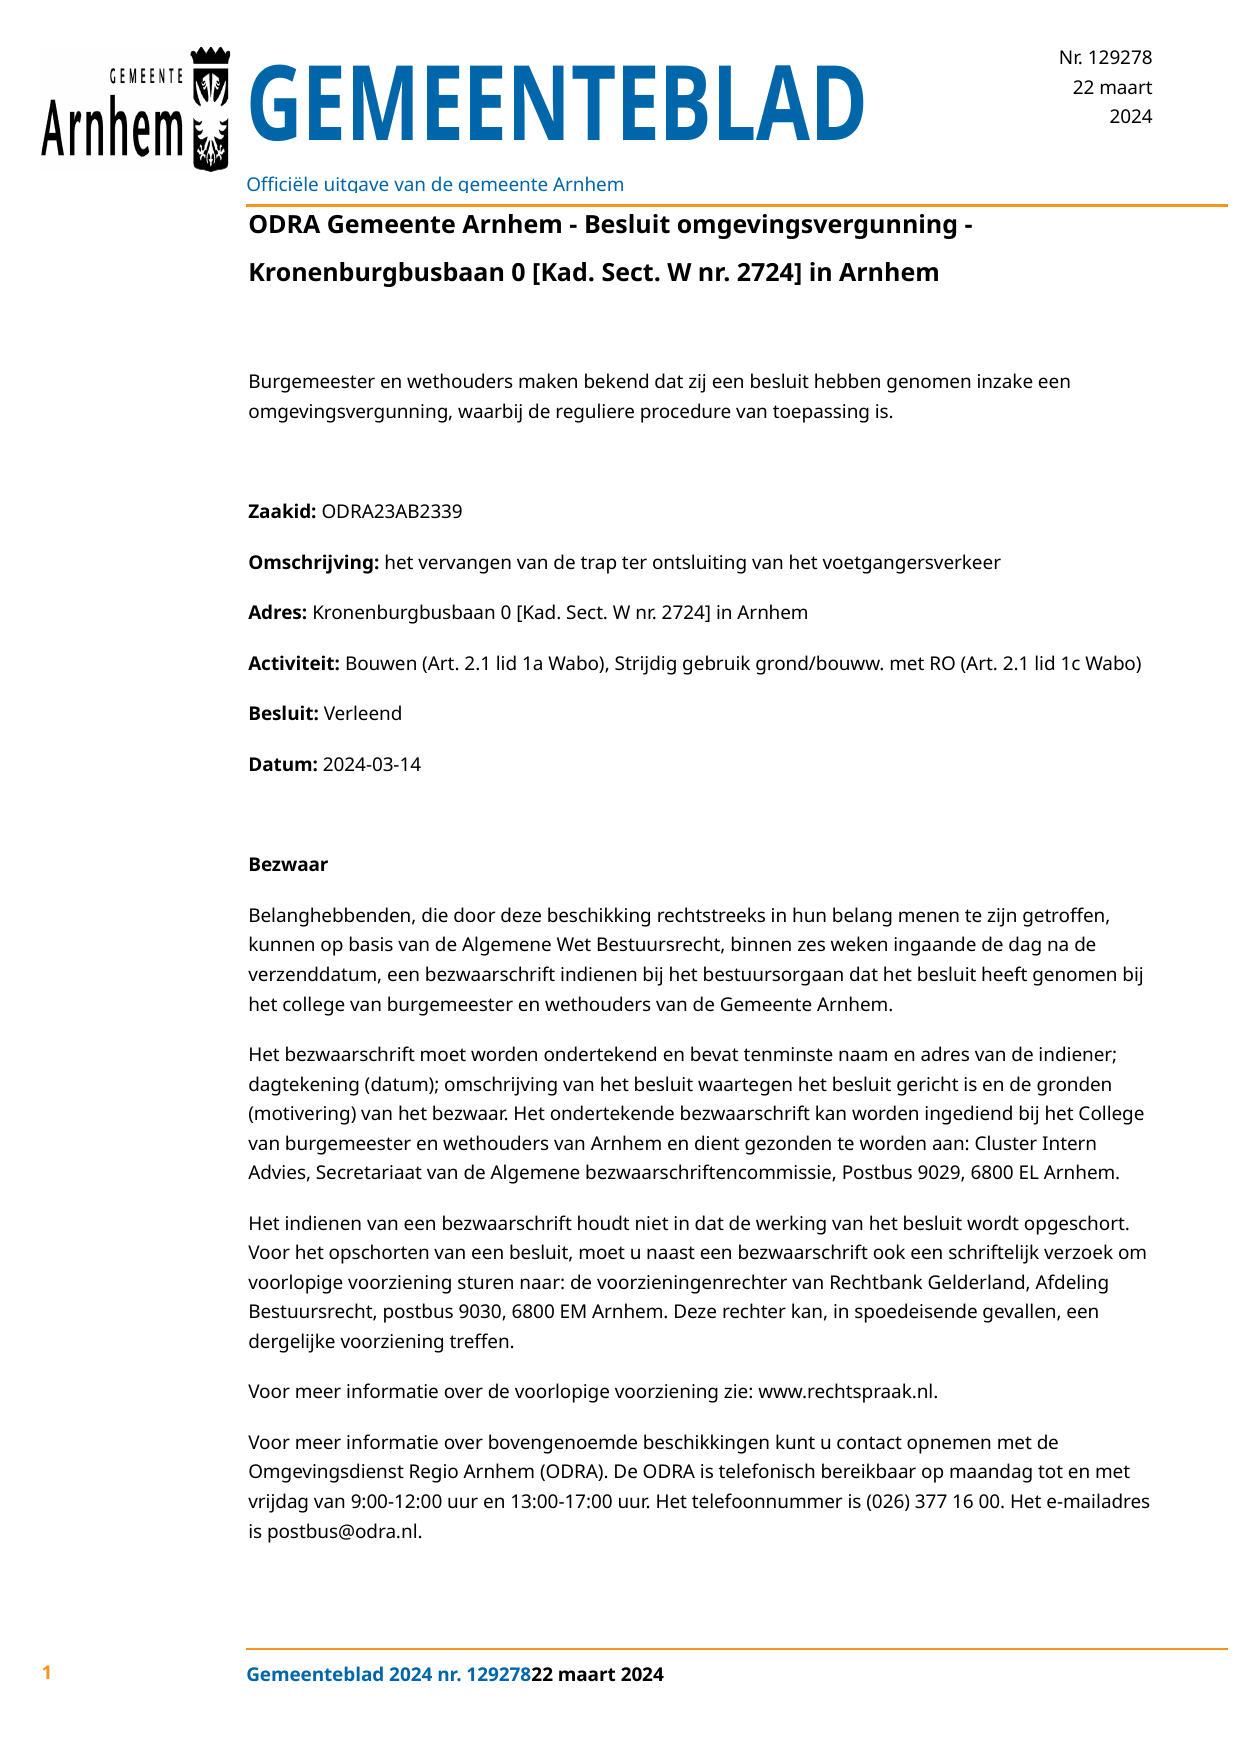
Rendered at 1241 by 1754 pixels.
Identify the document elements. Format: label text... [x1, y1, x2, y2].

text Het bezwaarschrift moet worden ondertekend en bevat tenminste naam en adres van de indiener; dagtekening (datum); omschrijving van het besluit waartegen het besluit gericht is en de gronden (motivering) van het bezwaar. Het ondertekende bezwaarschrift kan worden ingediend bij het College van burgemeester en wethouders van Arnhem en dient gezonden te worden aan: Cluster Intern Advies, Secretariaat van de Algemene bezwaarschriftencommissie, Postbus 9029, 6800 EL Arnhem. [248, 1041, 1152, 1185]
text ODRA Gemeente Arnhem - Besluit omgevingsvergunning - Kronenburgbusbaan 0 [Kad. Sect. W nr. 2724] in Arnhem [248, 207, 1152, 288]
text Adres: Kronenburgbusbaan 0 [Kad. Sect. W nr. 2724] in Arnhem [248, 599, 1152, 625]
text Belanghebbenden, die door deze beschikking rechtstreeks in hun belang menen te zijn getroffen, kunnen op basis van de Algemene Wet Bestuursrecht, binnen zes weken ingaande de dag na de verzenddatum, een bezwaarschrift indienen bij het bestuursorgaan dat het besluit heeft genomen bij het college van burgemeester en wethouders van de Gemeente Arnhem. [248, 902, 1152, 1017]
picture [41, 47, 231, 172]
text Het indienen van een bezwaarschrift houdt niet in dat de werking van het besluit wordt opgeschort. Voor het opschorten van een besluit, moet u naast een bezwaarschrift ook een schriftelijk verzoek om voorlopige voorziening sturen naar: de voorzieningenrechter van Rechtbank Gelderland, Afdeling Bestuursrecht, postbus 9030, 6800 EM Arnhem. Deze rechter kan, in spoedeisende gevallen, een dergelijke voorziening treffen. [248, 1210, 1152, 1354]
text Voor meer informatie over de voorlopige voorziening zie: www.rechtspraak.nl. [248, 1379, 1152, 1404]
text Activiteit: Bouwen (Art. 2.1 lid 1a Wabo), Strijdig gebruik grond/bouww. met RO (Art. 2.1 lid 1c Wabo) [248, 650, 1152, 676]
text Datum: 2024-03-14 [248, 751, 1152, 777]
text Burgemeester en wethouders maken bekend dat zij een besluit hebben genomen inzake een omgevingsvergunning, waarbij de reguliere procedure van toepassing is. [248, 368, 1152, 424]
text Zaakid: ODRA23AB2339 [248, 499, 1152, 524]
text Besluit: Verleend [248, 700, 1152, 726]
text Voor meer informatie over bovengenoemde beschikkingen kunt u contact opnemen met de Omgevingsdienst Regio Arnhem (ODRA). De ODRA is telefonisch bereikbaar op maandag tot en met vrijdag van 9:00-12:00 uur en 13:00-17:00 uur. Het telefoonnummer is (026) 377 16 00. Het e-mailadres is postbus@odra.nl. [248, 1429, 1152, 1544]
text Bezwaar [248, 852, 1152, 877]
text Omschrijving: het vervangen van de trap ter ontsluiting van het voetgangersverkeer [248, 549, 1152, 575]
